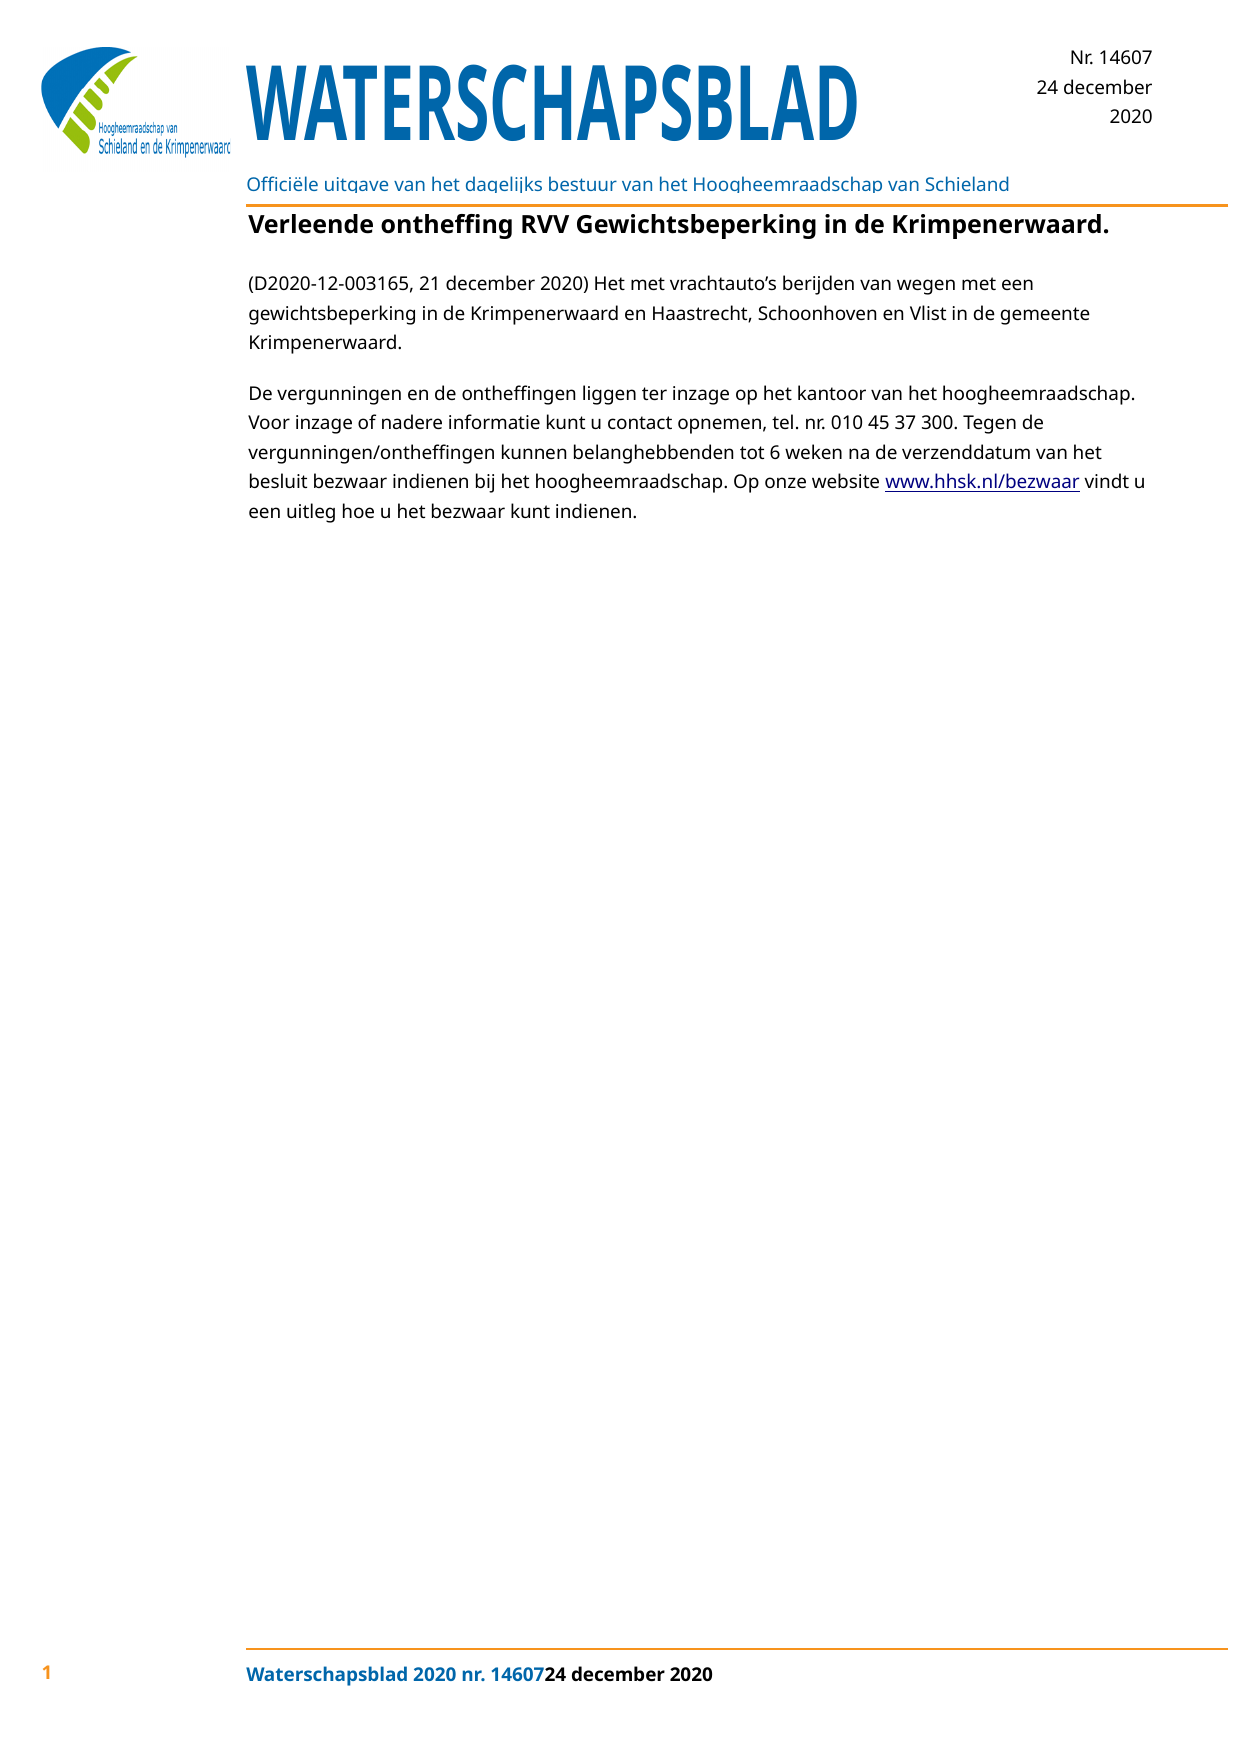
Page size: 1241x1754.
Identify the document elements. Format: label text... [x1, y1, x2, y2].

text De vergunningen en de ontheffingen liggen ter inzage op het kantoor van het hoogheemraadschap. Voor inzage of nadere informatie kunt u contact opnemen, tel. nr. 010 45 37 300. Tegen de vergunningen/ontheffingen kunnen belanghebbenden tot 6 weken na de verzenddatum van het besluit bezwaar indienen bij het hoogheemraadschap. Op onze website www.hhsk.nl/bezwaar vindt u een uitleg hoe u het bezwaar kunt indienen. [248, 380, 1152, 524]
text (D2020-12-003165, 21 december 2020) Het met vrachtauto’s berijden van wegen met een gewichtsbeperking in de Krimpenerwaard en Haastrecht, Schoonhoven en Vlist in de gemeente Krimpenerwaard. [248, 270, 1152, 355]
text Verleende ontheffing RVV Gewichtsbeperking in de Krimpenerwaard. [248, 207, 1152, 241]
picture [41, 47, 231, 172]
